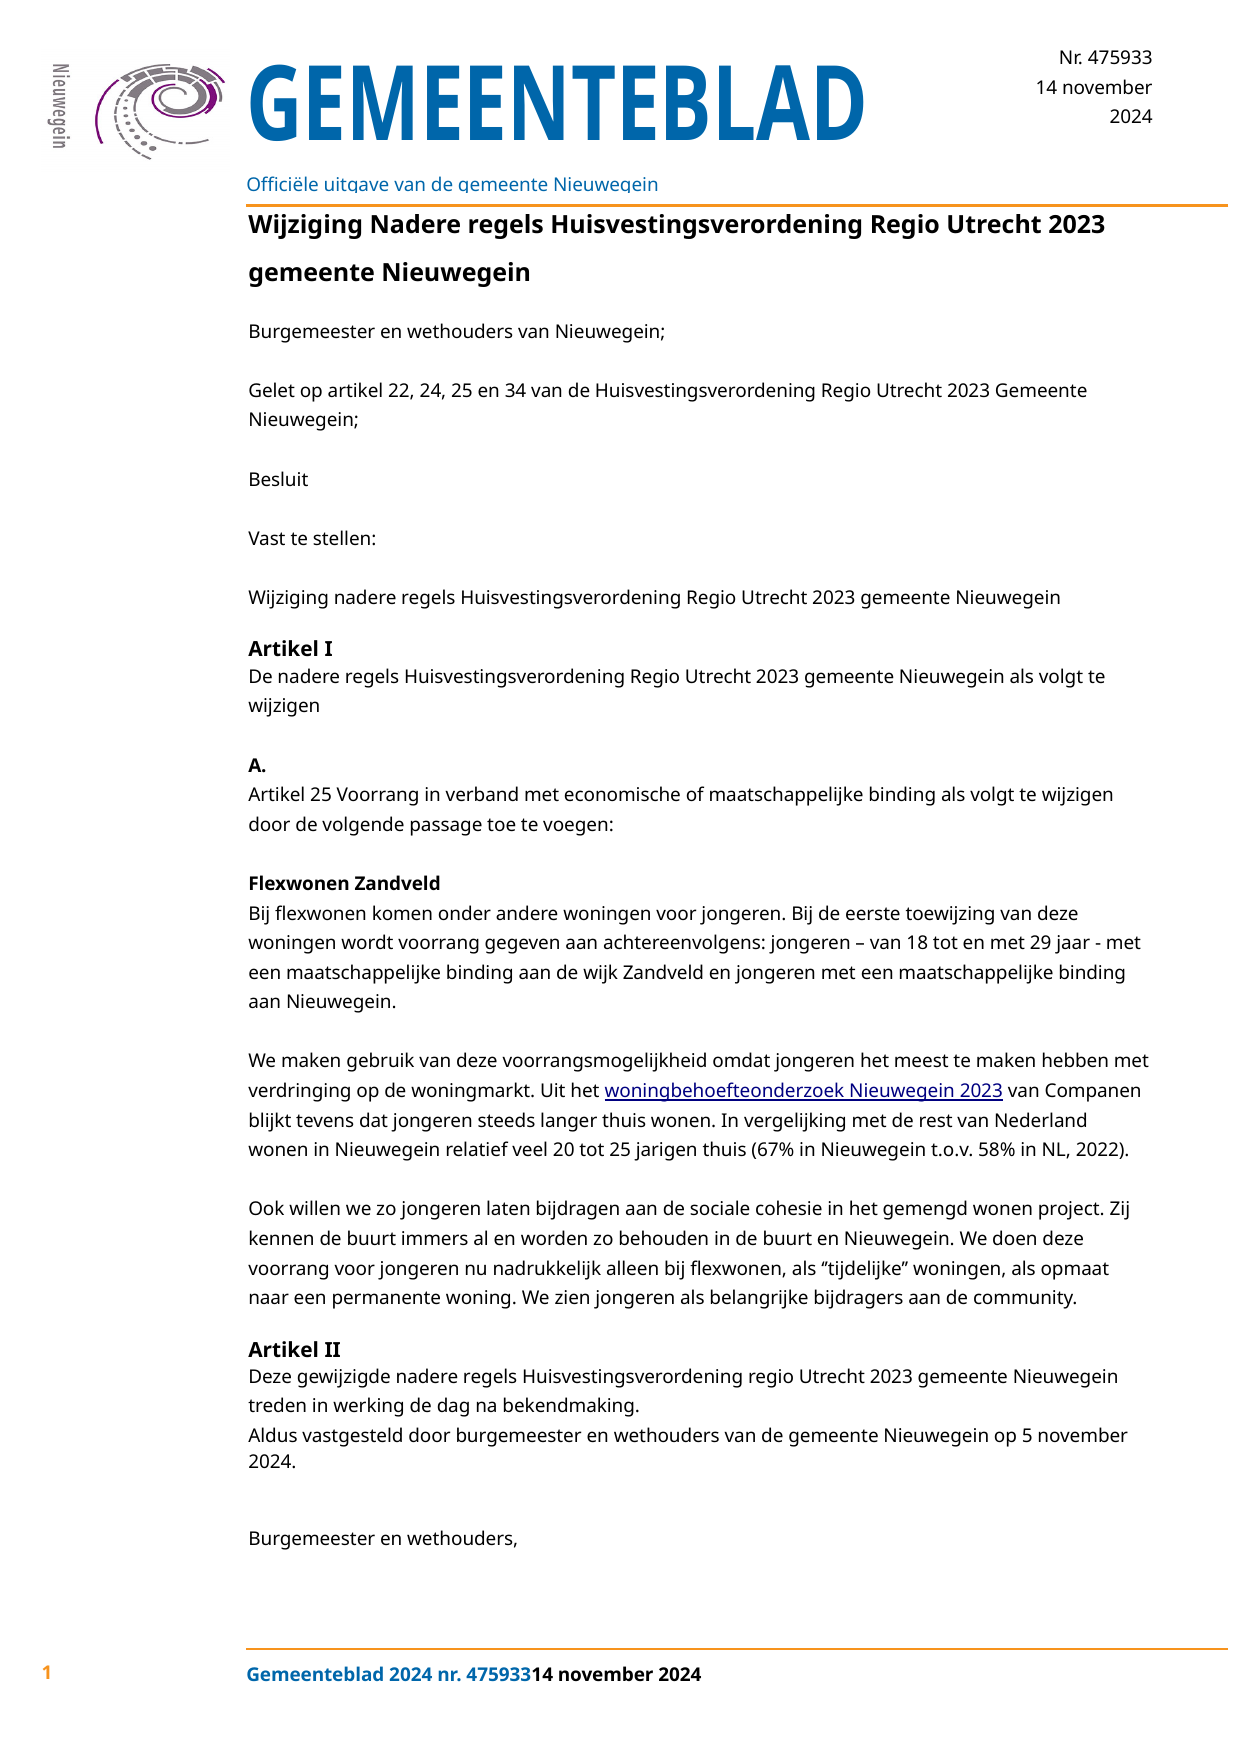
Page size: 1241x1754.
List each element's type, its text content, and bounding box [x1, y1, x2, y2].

text Artikel I [248, 634, 1152, 663]
text Besluit [248, 466, 1152, 492]
picture [41, 47, 231, 172]
text Burgemeester en wethouders van Nieuwegein; [248, 318, 1152, 344]
text Artikel II [248, 1335, 1152, 1363]
text Deze gewijzigde nadere regels Huisvestingsverordening regio Utrecht 2023 gemeente Nieuwegein treden in werking de dag na bekendmaking. [248, 1363, 1152, 1418]
text De nadere regels Huisvestingsverordening Regio Utrecht 2023 gemeente Nieuwegein als volgt te wijzigen [248, 663, 1152, 718]
text A. [248, 752, 1152, 777]
text Artikel 25 Voorrang in verband met economische of maatschappelijke binding als volgt te wijzigen door de volgende passage toe te voegen: [248, 781, 1152, 837]
text Bij flexwonen komen onder andere woningen voor jongeren. Bij de eerste toewijzing van deze woningen wordt voorrang gegeven aan achtereenvolgens: jongeren – van 18 tot en met 29 jaar - met een maatschappelijke binding aan de wijk Zandveld en jongeren met een maatschappelijke binding aan Nieuwegein. [248, 900, 1152, 1014]
text Wijziging nadere regels Huisvestingsverordening Regio Utrecht 2023 gemeente Nieuwegein [248, 584, 1152, 610]
text Burgemeester en wethouders, [248, 1525, 1152, 1551]
text Aldus vastgesteld door burgemeester en wethouders van de gemeente Nieuwegein op 5 november 2024. [248, 1422, 1152, 1474]
text Wijziging Nadere regels Huisvestingsverordening Regio Utrecht 2023 gemeente Nieuwegein [248, 207, 1152, 288]
text Ook willen we zo jongeren laten bijdragen aan de sociale cohesie in het gemengd wonen project. Zij kennen de buurt immers al en worden zo behouden in de buurt en Nieuwegein. We doen deze voorrang voor jongeren nu nadrukkelijk alleen bij flexwonen, als ‘’tijdelijke’’ woningen, als opmaat naar een permanente woning. We zien jongeren als belangrijke bijdragers aan de community. [248, 1196, 1152, 1310]
text Flexwonen Zandveld [248, 870, 1152, 896]
text Gelet op artikel 22, 24, 25 en 34 van de Huisvestingsverordening Regio Utrecht 2023 Gemeente Nieuwegein; [248, 377, 1152, 432]
text Vast te stellen: [248, 525, 1152, 551]
text We maken gebruik van deze voorrangsmogelijkheid omdat jongeren het meest te maken hebben met verdringing op de woningmarkt. Uit het woningbehoefteonderzoek Nieuwegein 2023 van Companen blijkt tevens dat jongeren steeds langer thuis wonen. In vergelijking met de rest van Nederland wonen in Nieuwegein relatief veel 20 tot 25 jarigen thuis (67% in Nieuwegein t.o.v. 58% in NL, 2022). [248, 1048, 1152, 1162]
